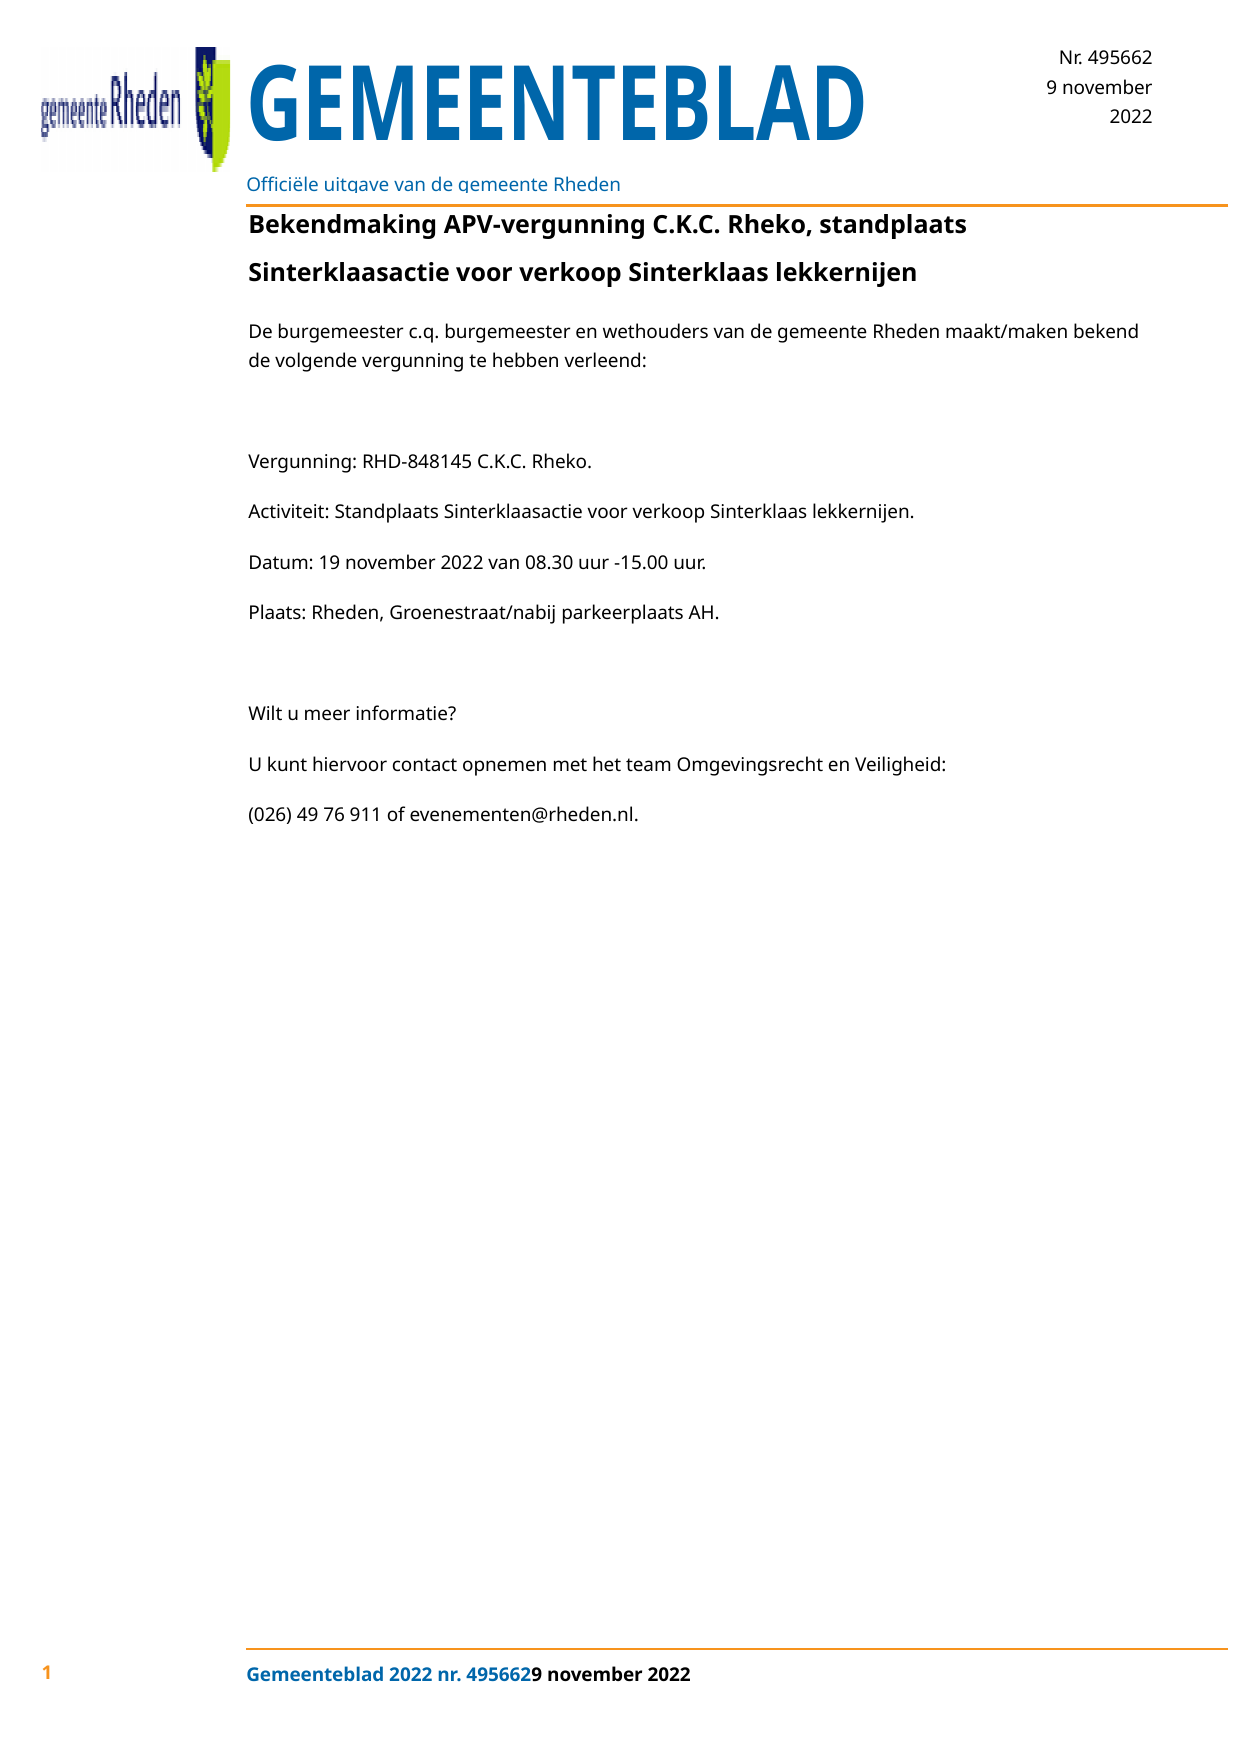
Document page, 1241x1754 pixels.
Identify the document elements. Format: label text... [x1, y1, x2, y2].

text Activiteit: Standplaats Sinterklaasactie voor verkoop Sinterklaas lekkernijen. [248, 499, 1152, 524]
text Wilt u meer informatie? [248, 700, 1152, 726]
text De burgemeester c.q. burgemeester en wethouders van de gemeente Rheden maakt/maken bekend de volgende vergunning te hebben verleend: [248, 318, 1152, 373]
text Bekendmaking APV-vergunning C.K.C. Rheko, standplaats Sinterklaasactie voor verkoop Sinterklaas lekkernijen [248, 207, 1152, 288]
text Vergunning: RHD-848145 C.K.C. Rheko. [248, 448, 1152, 474]
picture [41, 47, 231, 172]
text Plaats: Rheden, Groenestraat/nabij parkeerplaats AH. [248, 599, 1152, 625]
text (026) 49 76 911 of evenementen@rheden.nl. [248, 801, 1152, 827]
text Datum: 19 november 2022 van 08.30 uur -15.00 uur. [248, 549, 1152, 575]
text U kunt hiervoor contact opnemen met het team Omgevingsrecht en Veiligheid: [248, 751, 1152, 777]
